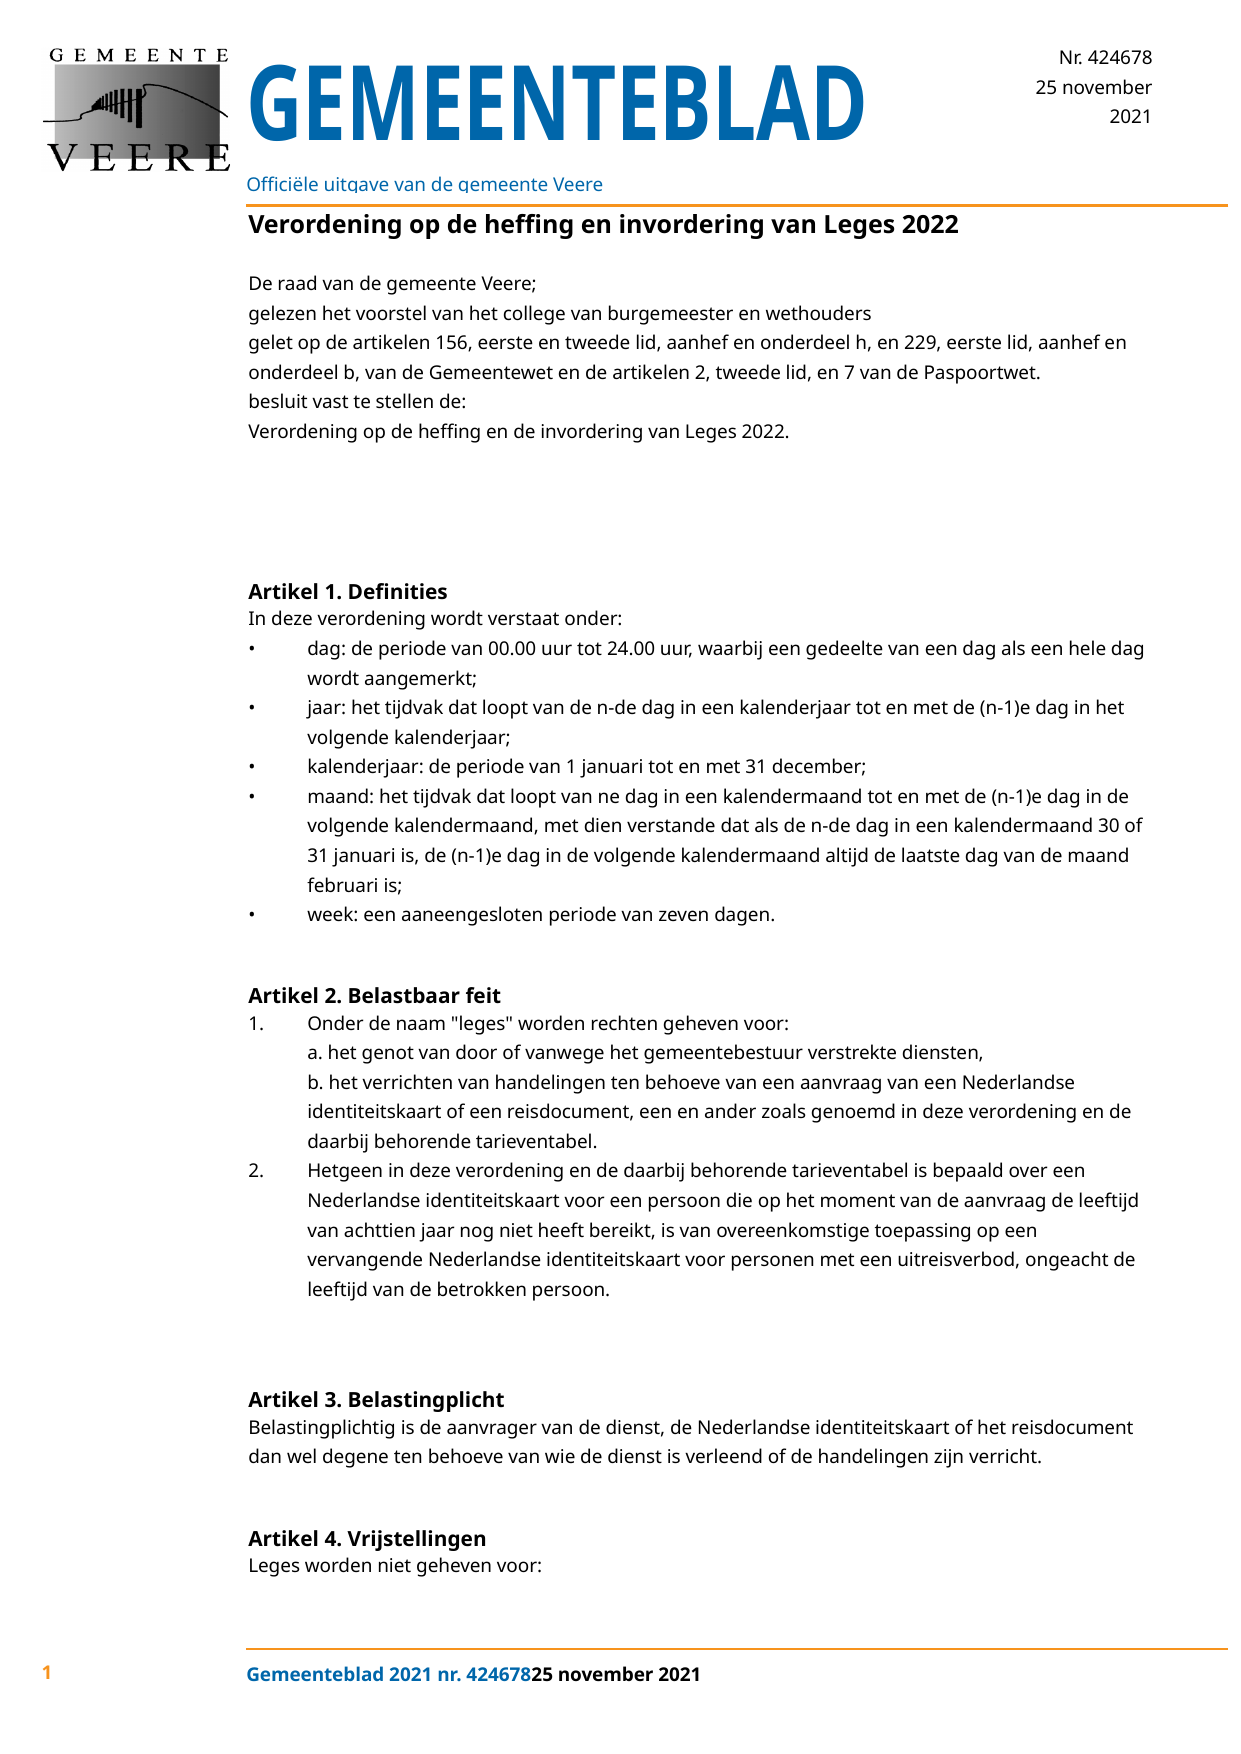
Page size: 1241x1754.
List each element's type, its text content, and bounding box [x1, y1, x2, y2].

text Belastingplichtig is de aanvrager van de dienst, de Nederlandse identiteitskaart of het reisdocument dan wel degene ten behoeve van wie de dienst is verleend of de handelingen zijn verricht. [248, 1414, 1152, 1469]
text In deze verordening wordt verstaat onder: [248, 606, 1152, 631]
text De raad van de gemeente Veere; [248, 270, 1152, 296]
text Artikel 2. Belastbaar feit [248, 981, 1152, 1010]
text Artikel 1. Definities [248, 577, 1152, 606]
list dag: de periode van 00.00 uur tot 24.00 uur, waarbij een gedeelte van een dag als een hele dag wordt aangemerkt; [248, 635, 1152, 690]
text Leges worden niet geheven voor: [248, 1552, 1152, 1578]
text Artikel 4. Vrijstellingen [248, 1524, 1152, 1552]
list maand: het tijdvak dat loopt van ne dag in een kalendermaand tot en met de (n-1)e dag in de volgende kalendermaand, met dien verstande dat als de n-de dag in een kalendermaand 30 of 31 januari is, de (n-1)e dag in de volgende kalendermaand altijd de laatste dag van de maand februari is; [248, 783, 1152, 897]
list Onder de naam "leges" worden rechten geheven voor: [248, 1010, 1152, 1036]
text gelezen het voorstel van het college van burgemeester en wethouders [248, 300, 1152, 326]
text Verordening op de heffing en de invordering van Leges 2022. [248, 418, 1152, 444]
list a. het genot van door of vanwege het gemeentebestuur verstrekte diensten, [248, 1039, 1152, 1065]
list week: een aaneengesloten periode van zeven dagen. [248, 901, 1152, 927]
text Verordening op de heffing en invordering van Leges 2022 [248, 207, 1152, 241]
picture [41, 47, 231, 172]
text gelet op de artikelen 156, eerste en tweede lid, aanhef en onderdeel h, en 229, eerste lid, aanhef en onderdeel b, van de Gemeentewet en de artikelen 2, tweede lid, en 7 van de Paspoortwet. [248, 329, 1152, 385]
list kalenderjaar: de periode van 1 januari tot en met 31 december; [248, 753, 1152, 779]
list Hetgeen in deze verordening en de daarbij behorende tarieventabel is bepaald over een Nederlandse identiteitskaart voor een persoon die op het moment van de aanvraag de leeftijd van achttien jaar nog niet heeft bereikt, is van overeenkomstige toepassing op een vervangende Nederlandse identiteitskaart voor personen met een uitreisverbod, ongeacht de leeftijd van de betrokken persoon. [248, 1158, 1152, 1302]
text Artikel 3. Belastingplicht [248, 1386, 1152, 1414]
list b. het verrichten van handelingen ten behoeve van een aanvraag van een Nederlandse identiteitskaart of een reisdocument, een en ander zoals genoemd in deze verordening en de daarbij behorende tarieventabel. [248, 1069, 1152, 1154]
text besluit vast te stellen de: [248, 389, 1152, 414]
list jaar: het tijdvak dat loopt van de n-de dag in een kalenderjaar tot en met de (n-1)e dag in het volgende kalenderjaar; [248, 694, 1152, 749]
